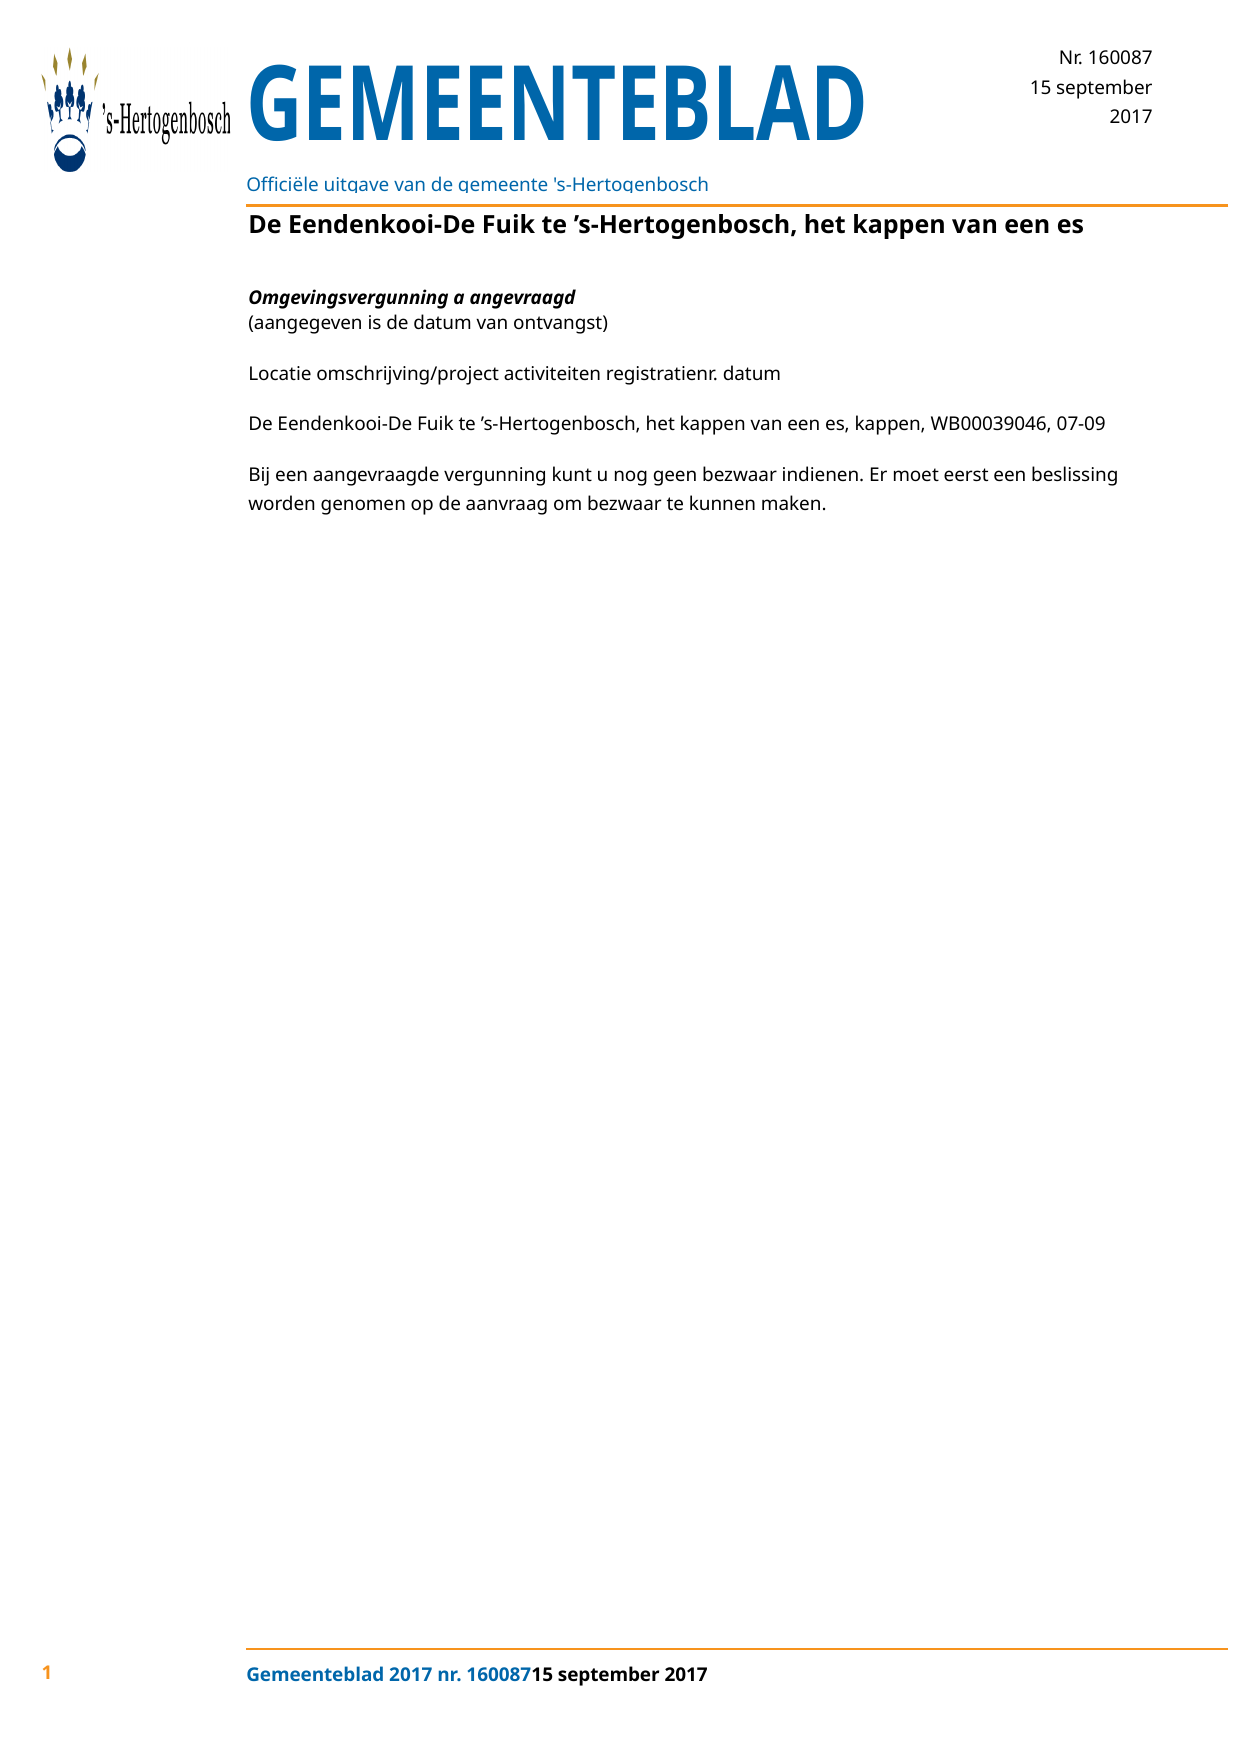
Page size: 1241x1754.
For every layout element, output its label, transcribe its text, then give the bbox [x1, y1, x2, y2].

text Locatie omschrijving/project activiteiten registratienr. datum [248, 360, 1152, 386]
text Omgevingsvergunning a angevraagd [248, 284, 1152, 309]
text Bij een aangevraagde vergunning kunt u nog geen bezwaar indienen. Er moet eerst een beslissing worden genomen op de aanvraag om bezwaar te kunnen maken. [248, 461, 1152, 516]
text De Eendenkooi-De Fuik te ’s-Hertogenbosch, het kappen van een es [248, 207, 1152, 241]
picture [41, 47, 231, 172]
text (aangegeven is de datum van ontvangst) [248, 309, 1152, 335]
text De Eendenkooi-De Fuik te ’s-Hertogenbosch, het kappen van een es, kappen, WB00039046, 07-09 [248, 410, 1152, 436]
